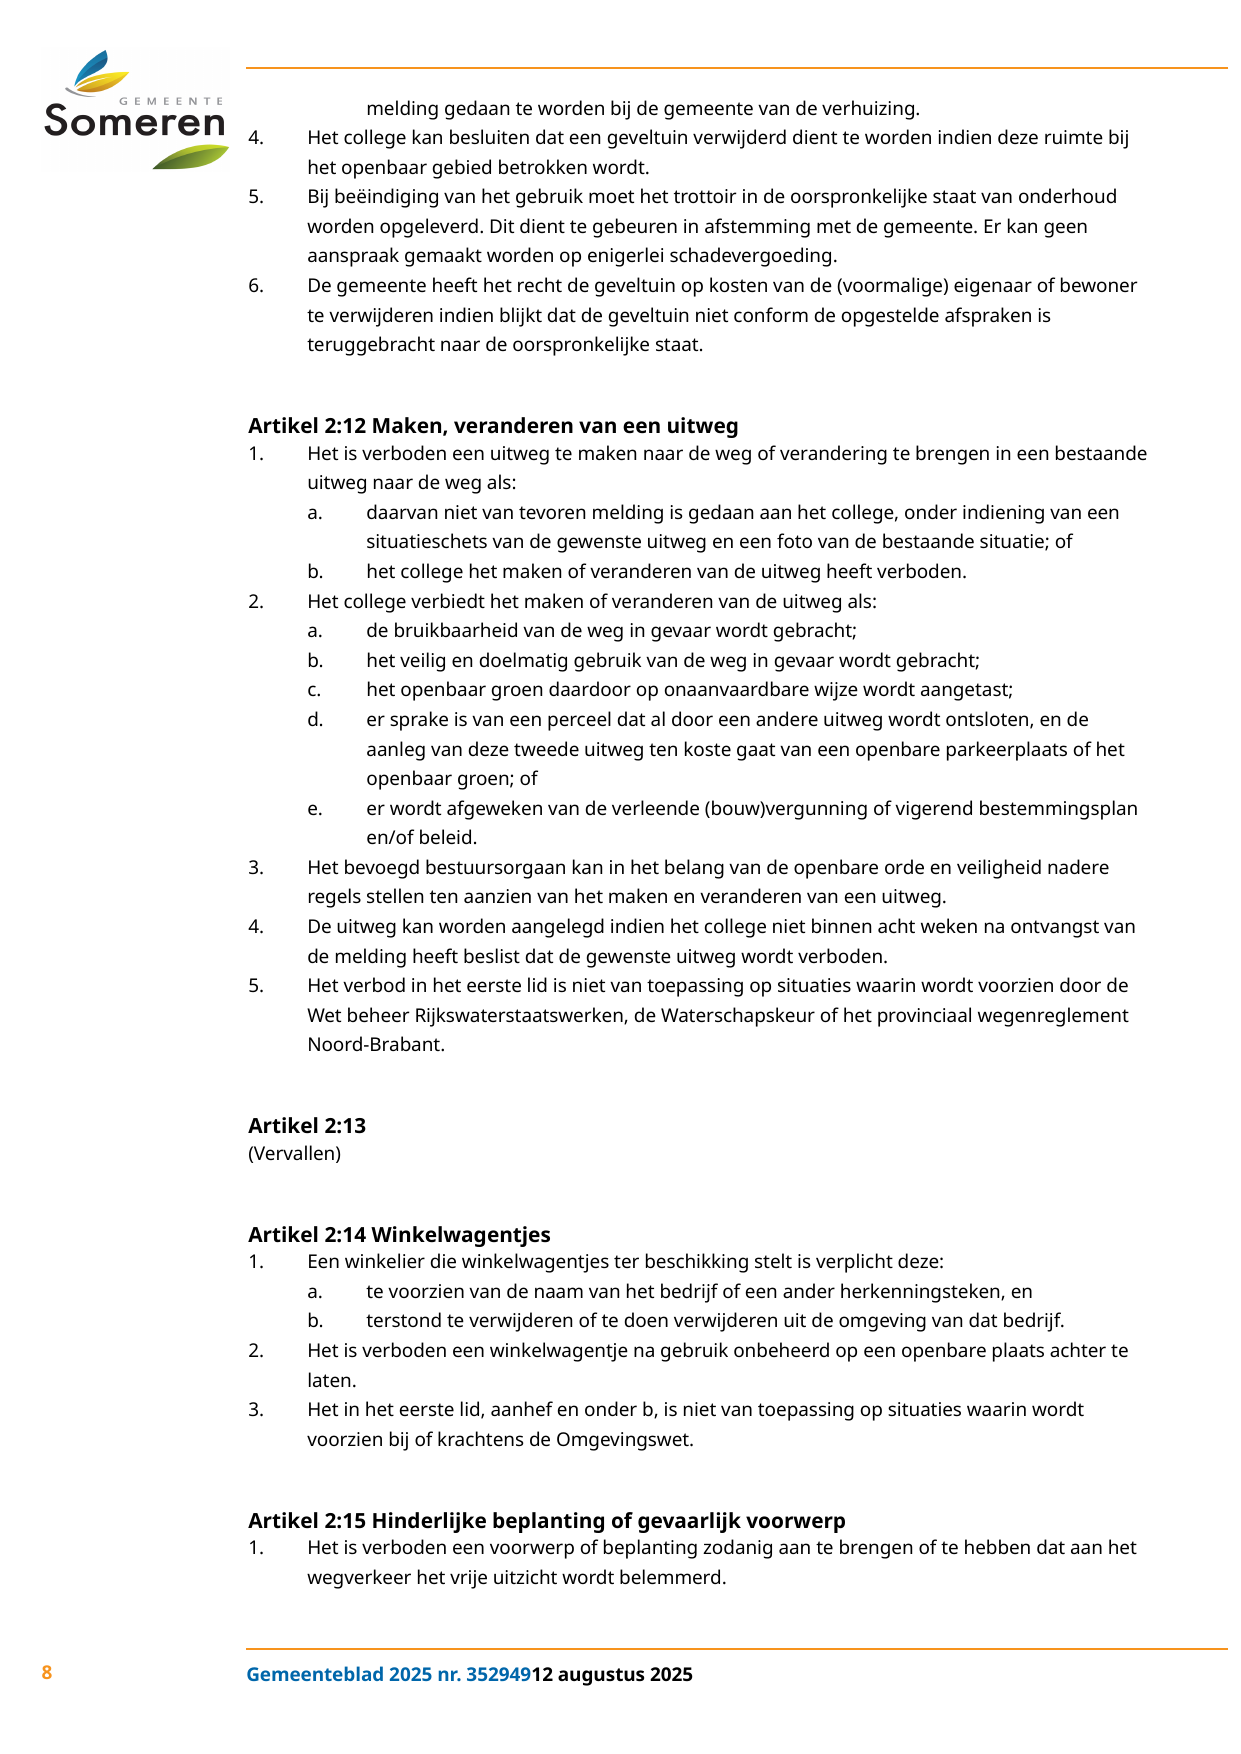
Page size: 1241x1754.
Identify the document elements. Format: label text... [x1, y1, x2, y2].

list het openbaar groen daardoor op onaanvaardbare wijze wordt aangetast; [307, 677, 1152, 702]
list er sprake is van een perceel dat al door een andere uitweg wordt ontsloten, en de aanleg van deze tweede uitweg ten koste gaat van een openbare parkeerplaats of het openbaar groen; of [307, 706, 1152, 791]
list Het college verbiedt het maken of veranderen van de uitweg als: [248, 588, 1152, 613]
list het college het maken of veranderen van de uitweg heeft verboden. [307, 558, 1152, 584]
list Het is verboden een voorwerp of beplanting zodanig aan te brengen of te hebben dat aan het wegverkeer het vrije uitzicht wordt belemmerd. [248, 1534, 1152, 1590]
list Bij beëindiging van het gebruik moet het trottoir in de oorspronkelijke staat van onderhoud worden opgeleverd. Dit dient te gebeuren in afstemming met de gemeente. Er kan geen aanspraak gemaakt worden op enigerlei schadevergoeding. [248, 183, 1152, 268]
list terstond te verwijderen of te doen verwijderen uit de omgeving van dat bedrijf. [307, 1308, 1152, 1333]
list Het bevoegd bestuursorgaan kan in het belang van de openbare orde en veiligheid nadere regels stellen ten aanzien van het maken en veranderen van een uitweg. [248, 854, 1152, 909]
list De uitweg kan worden aangelegd indien het college niet binnen acht weken na ontvangst van de melding heeft beslist dat de gewenste uitweg wordt verboden. [248, 913, 1152, 968]
text Artikel 2:12 Maken, veranderen van een uitweg [248, 411, 1152, 440]
list te voorzien van de naam van het bedrijf of een ander herkenningsteken, en [307, 1278, 1152, 1304]
list Het in het eerste lid, aanhef en onder b, is niet van toepassing op situaties waarin wordt voorzien bij of krachtens de Omgevingswet. [248, 1396, 1152, 1452]
text Artikel 2:14 Winkelwagentjes [248, 1220, 1152, 1248]
list het veilig en doelmatig gebruik van de weg in gevaar wordt gebracht; [307, 647, 1152, 673]
list Het is verboden een uitweg te maken naar de weg of verandering te brengen in een bestaande uitweg naar de weg als: [248, 440, 1152, 495]
text Artikel 2:15 Hinderlijke beplanting of gevaarlijk voorwerp [248, 1506, 1152, 1534]
list Het verbod in het eerste lid is niet van toepassing op situaties waarin wordt voorzien door de Wet beheer Rijkswaterstaatswerken, de Waterschapskeur of het provinciaal wegenreglement Noord-Brabant. [248, 972, 1152, 1057]
list Het is verboden een winkelwagentje na gebruik onbeheerd op een openbare plaats achter te laten. [248, 1337, 1152, 1392]
text (Vervallen) [248, 1140, 1152, 1166]
list er wordt afgeweken van de verleende (bouw)vergunning of vigerend bestemmingsplan en/of beleid. [307, 795, 1152, 850]
list melding gedaan te worden bij de gemeente van de verhuizing. [307, 95, 1152, 121]
picture [41, 47, 231, 172]
list De gemeente heeft het recht de geveltuin op kosten van de (voormalige) eigenaar of bewoner te verwijderen indien blijkt dat de geveltuin niet conform de opgestelde afspraken is teruggebracht naar de oorspronkelijke staat. [248, 272, 1152, 357]
list daarvan niet van tevoren melding is gedaan aan het college, onder indiening van een situatieschets van de gewenste uitweg en een foto van de bestaande situatie; of [307, 499, 1152, 554]
list de bruikbaarheid van de weg in gevaar wordt gebracht; [307, 617, 1152, 643]
list Een winkelier die winkelwagentjes ter beschikking stelt is verplicht deze: [248, 1248, 1152, 1274]
text Artikel 2:13 [248, 1112, 1152, 1140]
list Het college kan besluiten dat een geveltuin verwijderd dient te worden indien deze ruimte bij het openbaar gebied betrokken wordt. [248, 124, 1152, 180]
